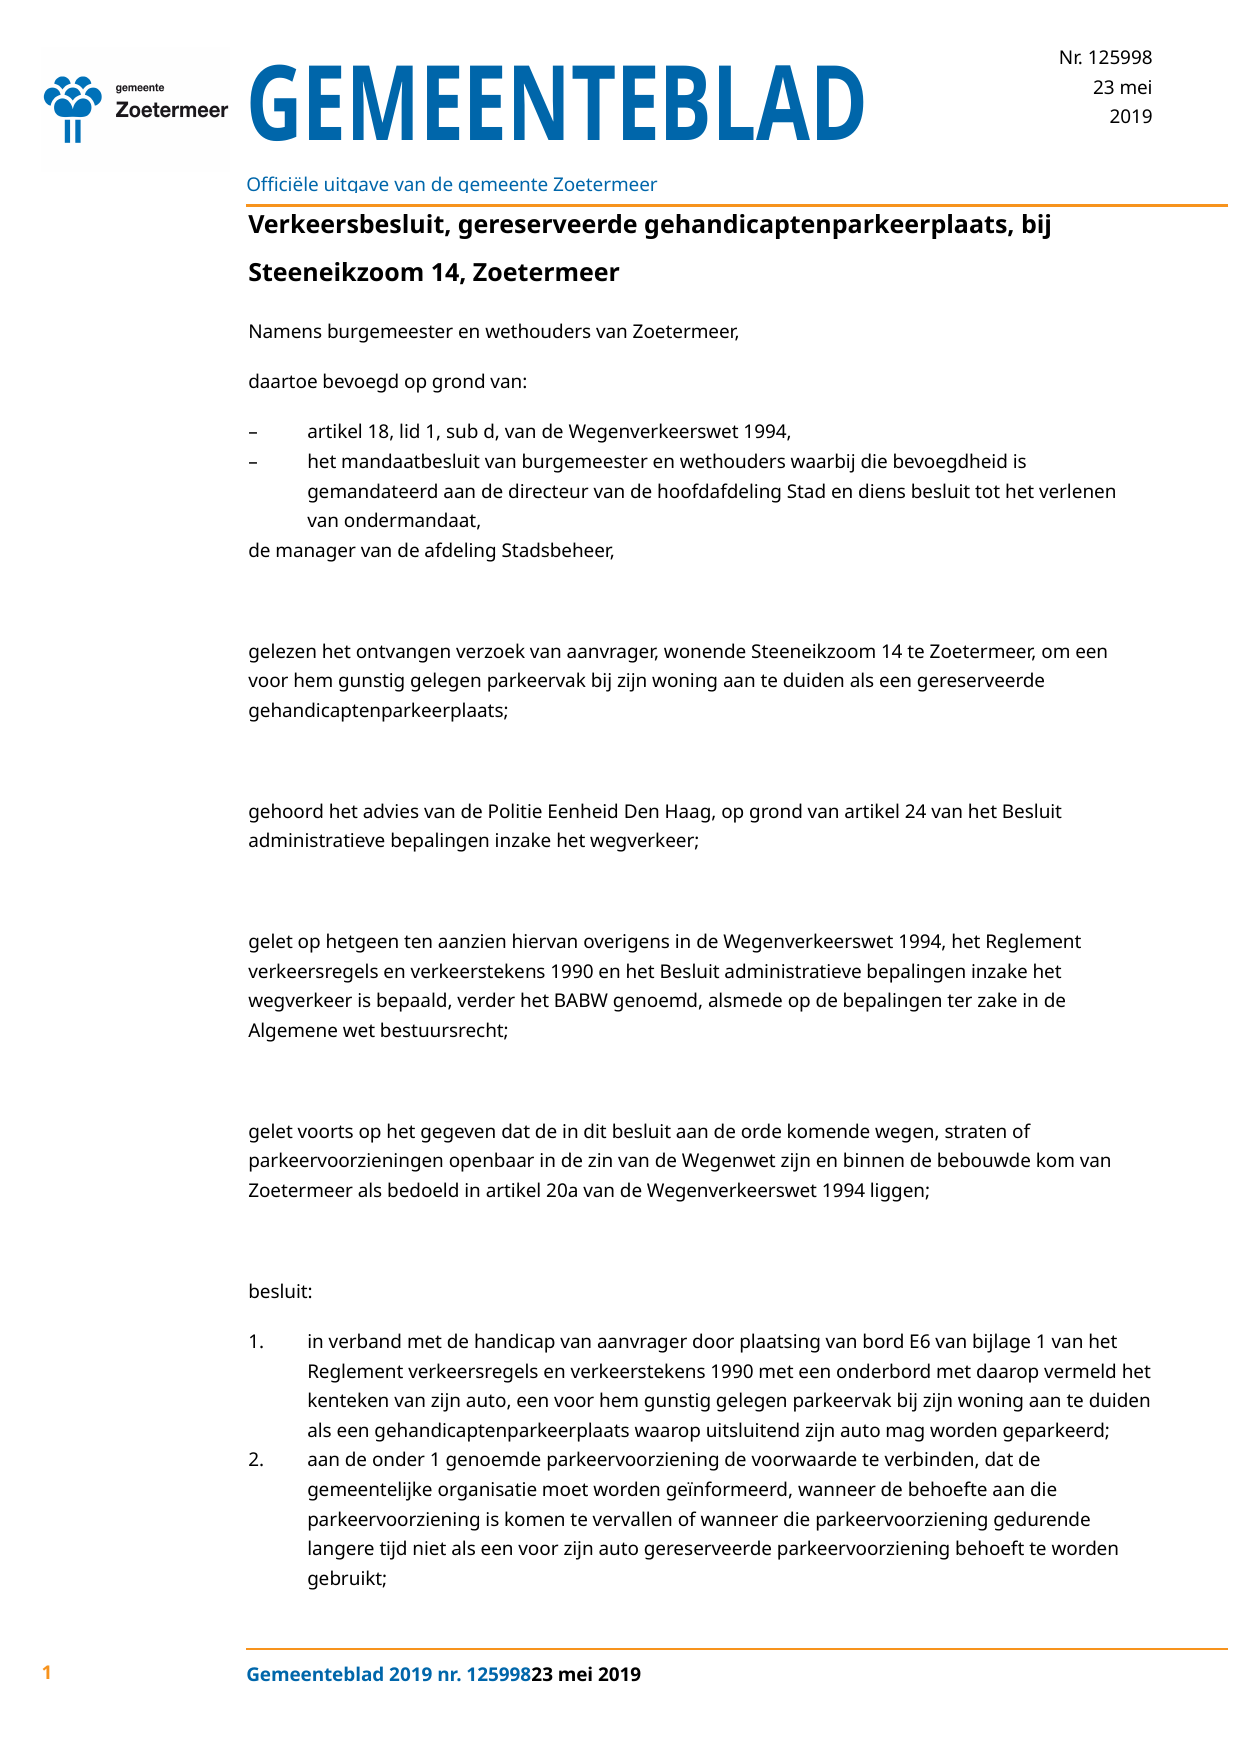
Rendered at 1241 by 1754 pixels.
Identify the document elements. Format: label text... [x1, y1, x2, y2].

text Verkeersbesluit, gereserveerde gehandicaptenparkeerplaats, bij Steeneikzoom 14, Zoetermeer [248, 207, 1152, 288]
text de manager van de afdeling Stadsbeheer, [248, 537, 1152, 563]
list aan de onder 1 genoemde parkeervoorziening de voorwaarde te verbinden, dat de gemeentelijke organisatie moet worden geïnformeerd, wanneer de behoefte aan die parkeervoorziening is komen te vervallen of wanneer die parkeervoorziening gedurende langere tijd niet als een voor zijn auto gereserveerde parkeervoorziening behoeft te worden gebruikt; [248, 1447, 1152, 1591]
text gehoord het advies van de Politie Eenheid Den Haag, op grond van artikel 24 van het Besluit administratieve bepalingen inzake het wegverkeer; [248, 798, 1152, 853]
text gelezen het ontvangen verzoek van aanvrager, wonende Steeneikzoom 14 te Zoetermeer, om een voor hem gunstig gelegen parkeervak bij zijn woning aan te duiden als een gereserveerde gehandicaptenparkeerplaats; [248, 638, 1152, 723]
text Namens burgemeester en wethouders van Zoetermeer, [248, 318, 1152, 344]
list in verband met de handicap van aanvrager door plaatsing van bord E6 van bijlage 1 van het Reglement verkeersregels en verkeerstekens 1990 met een onderbord met daarop vermeld het kenteken van zijn auto, een voor hem gunstig gelegen parkeervak bij zijn woning aan te duiden als een gehandicaptenparkeerplaats waarop uitsluitend zijn auto mag worden geparkeerd; [248, 1328, 1152, 1443]
list artikel 18, lid 1, sub d, van de Wegenverkeerswet 1994, [248, 419, 1152, 444]
list het mandaatbesluit van burgemeester en wethouders waarbij die bevoegdheid is gemandateerd aan de directeur van de hoofdafdeling Stad en diens besluit tot het verlenen van ondermandaat, [248, 448, 1152, 533]
text gelet voorts op het gegeven dat de in dit besluit aan de orde komende wegen, straten of parkeervoorzieningen openbaar in de zin van de Wegenwet zijn en binnen de bebouwde kom van Zoetermeer als bedoeld in artikel 20a van de Wegenverkeerswet 1994 liggen; [248, 1118, 1152, 1203]
picture [41, 47, 231, 172]
text gelet op hetgeen ten aanzien hiervan overigens in de Wegenverkeerswet 1994, het Reglement verkeersregels en verkeerstekens 1990 en het Besluit administratieve bepalingen inzake het wegverkeer is bepaald, verder het BABW genoemd, alsmede op de bepalingen ter zake in de Algemene wet bestuursrecht; [248, 928, 1152, 1043]
text besluit: [248, 1278, 1152, 1304]
text daartoe bevoegd op grond van: [248, 368, 1152, 394]
